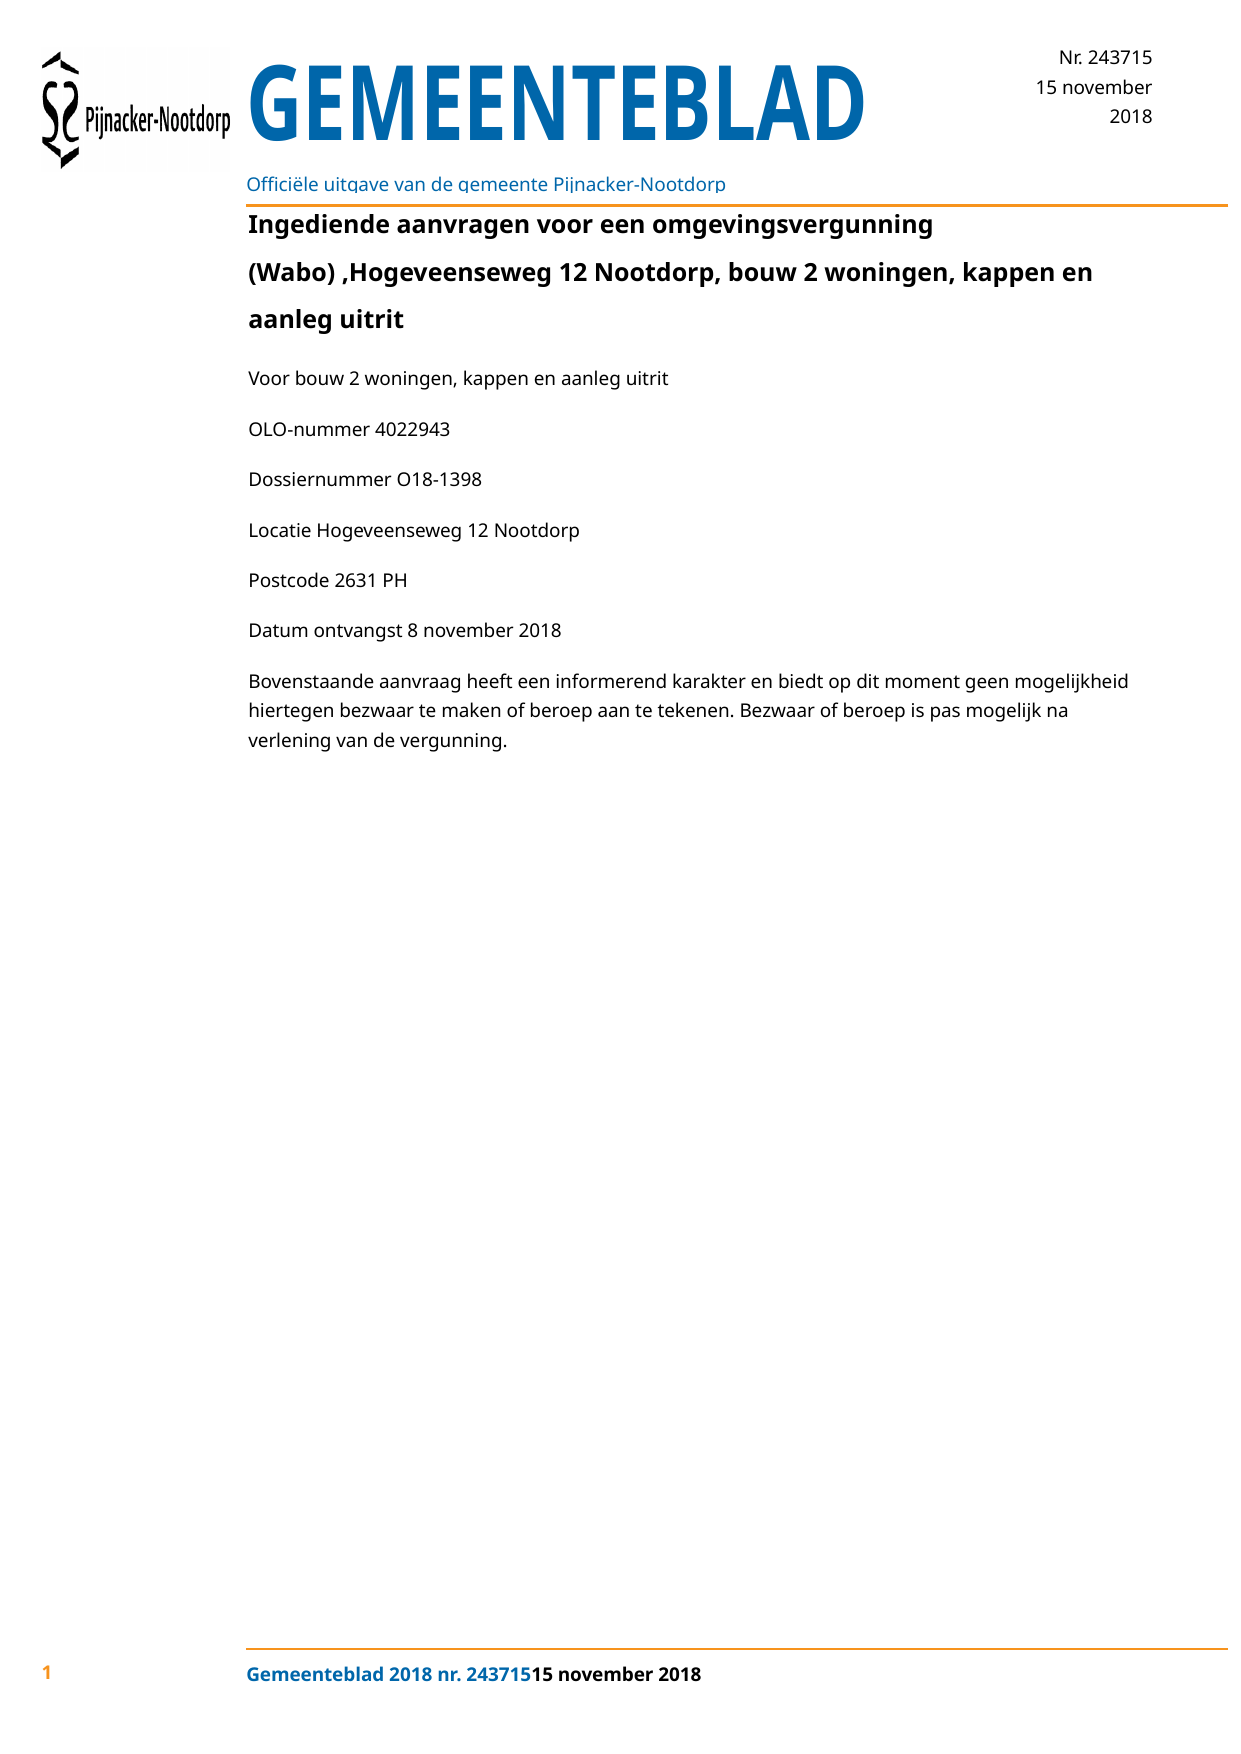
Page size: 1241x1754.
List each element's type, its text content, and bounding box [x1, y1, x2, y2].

text Locatie Hogeveenseweg 12 Nootdorp [248, 517, 1152, 542]
text Voor bouw 2 woningen, kappen en aanleg uitrit [248, 366, 1152, 391]
text Datum ontvangst 8 november 2018 [248, 618, 1152, 643]
text Postcode 2631 PH [248, 567, 1152, 593]
picture [41, 47, 231, 172]
text Bovenstaande aanvraag heeft een informerend karakter en biedt op dit moment geen mogelijkheid hiertegen bezwaar te maken of beroep aan te tekenen. Bezwaar of beroep is pas mogelijk na verlening van de vergunning. [248, 668, 1152, 753]
text OLO-nummer 4022943 [248, 416, 1152, 442]
text Dossiernummer O18-1398 [248, 466, 1152, 492]
text Ingediende aanvragen voor een omgevingsvergunning (Wabo) ,Hogeveenseweg 12 Nootdorp, bouw 2 woningen, kappen en aanleg uitrit [248, 207, 1152, 336]
